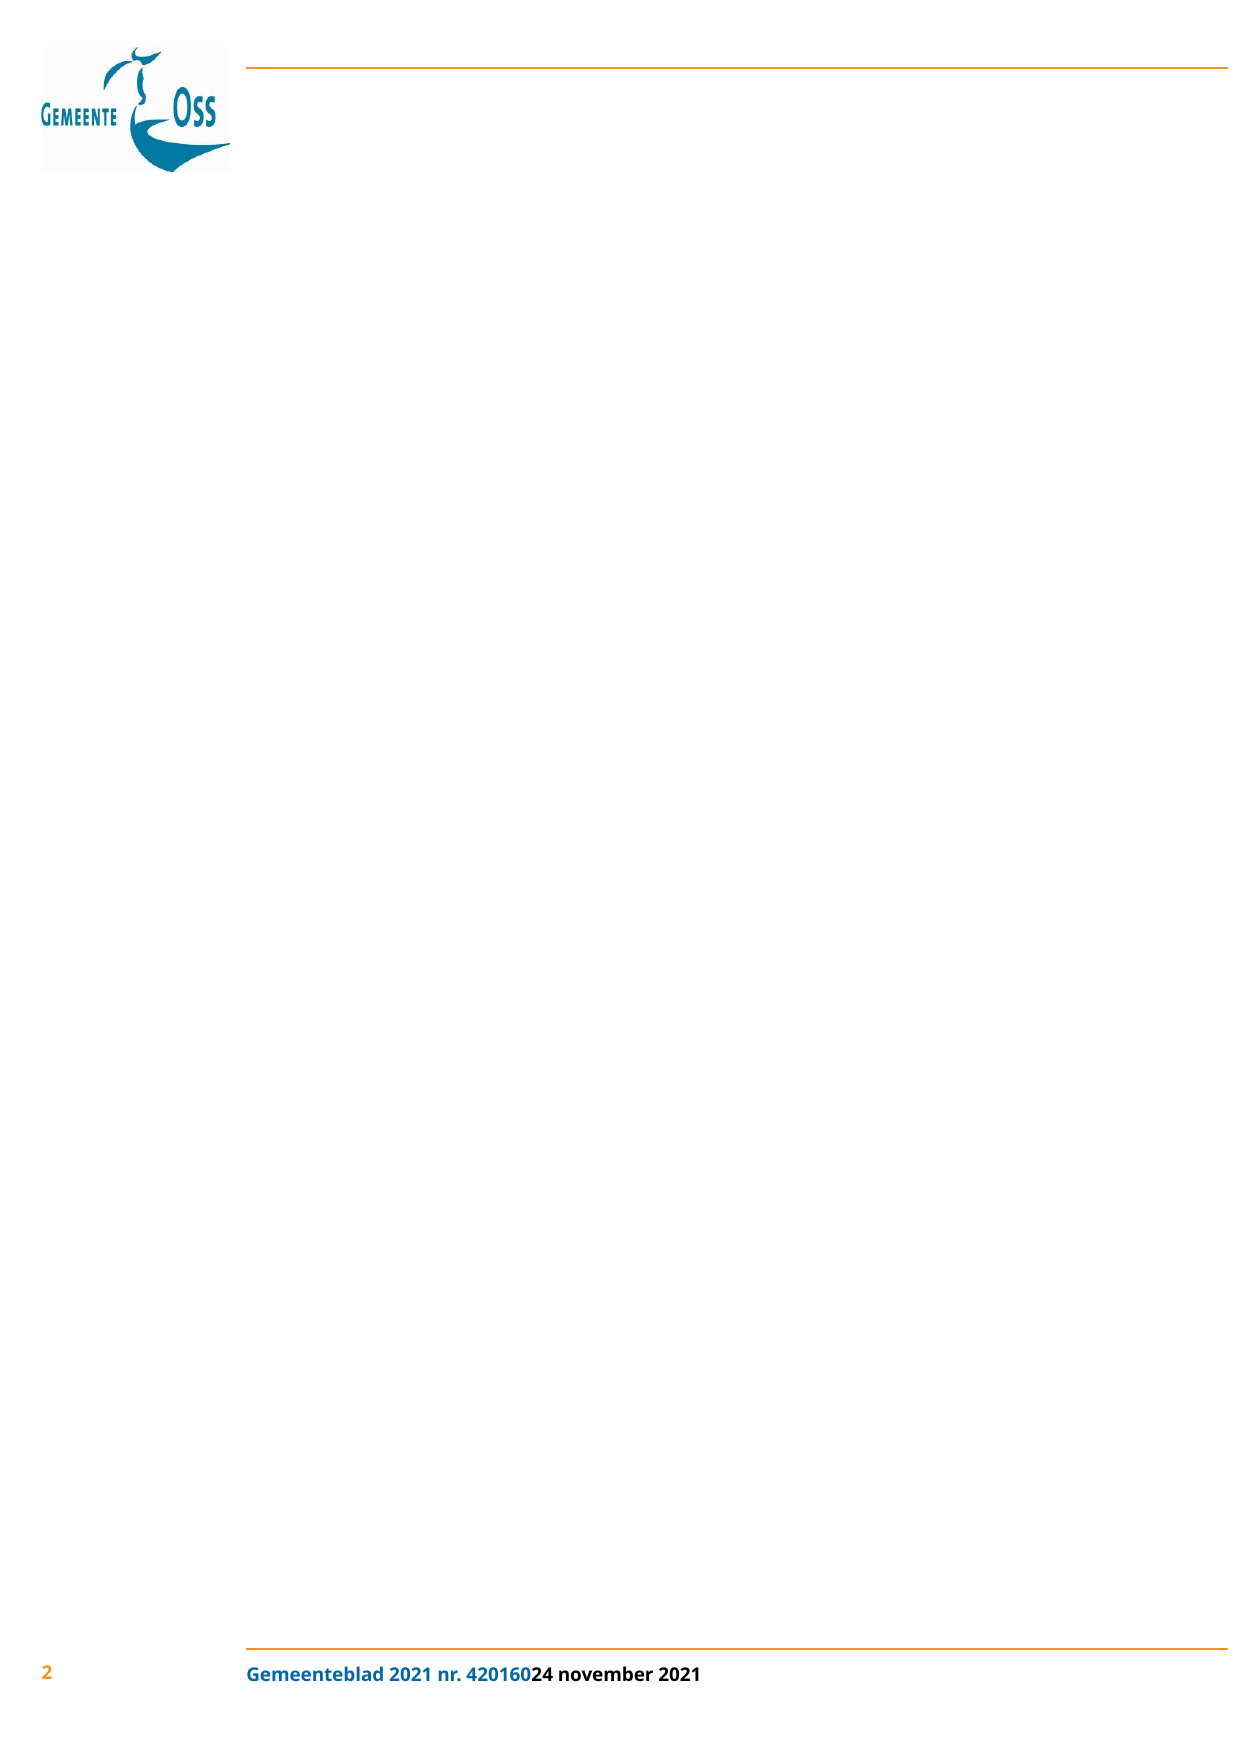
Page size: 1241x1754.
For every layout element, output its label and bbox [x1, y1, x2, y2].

picture [41, 47, 231, 172]
